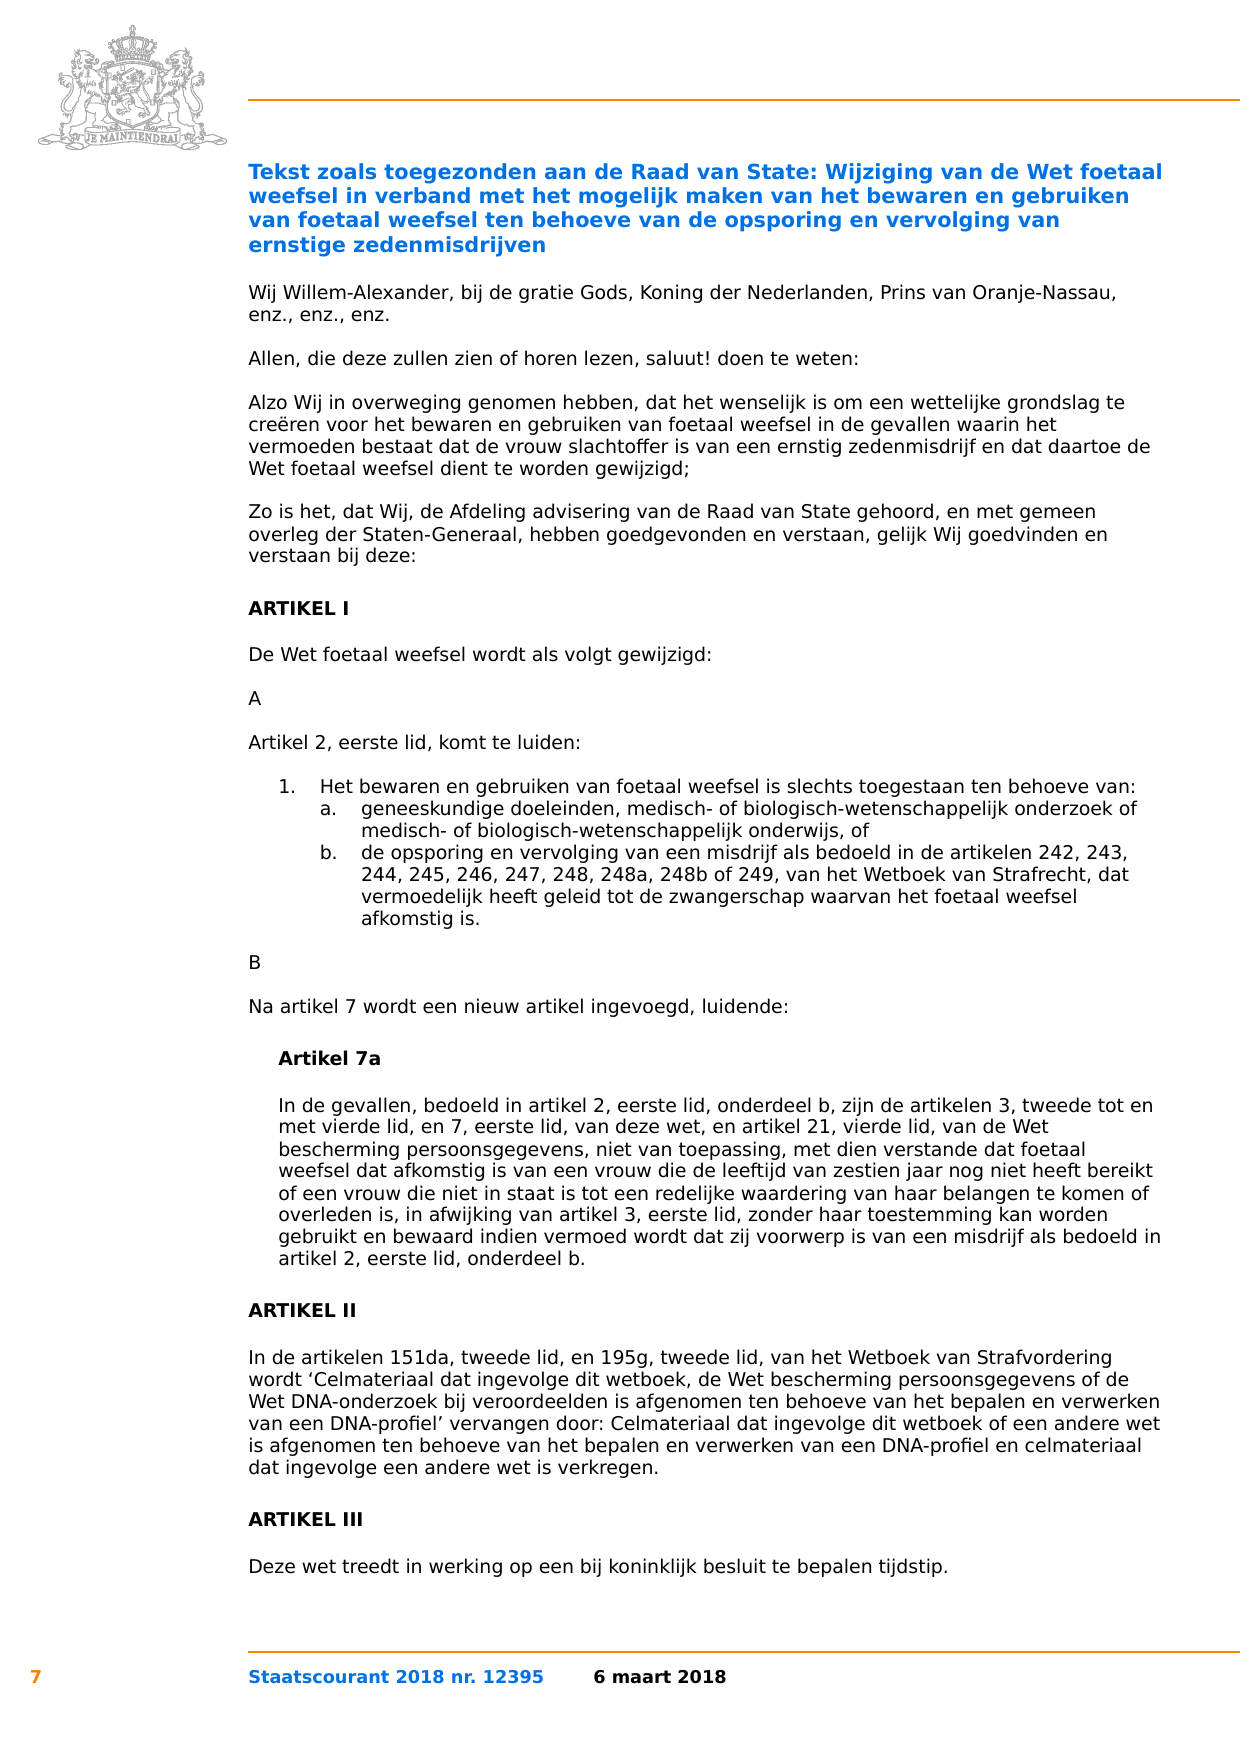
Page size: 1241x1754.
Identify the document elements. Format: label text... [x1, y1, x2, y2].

text Na artikel 7 wordt een nieuw artikel ingevoegd, luidende: [248, 996, 1163, 1017]
text Alzo Wij in overweging genomen hebben, dat het wenselijk is om een wettelijke grondslag te creëren voor het bewaren en gebruiken van foetaal weefsel in de gevallen waarin het vermoeden bestaat dat de vrouw slachtoffer is van een ernstig zedenmisdrijf en dat daartoe de Wet foetaal weefsel dient te worden gewijzigd; [248, 392, 1163, 479]
text b. de opsporing en vervolging van een misdrijf als bedoeld in de artikelen 242, 243, 244, 245, 246, 247, 248, 248a, 248b of 249, van het Wetboek van Strafrecht, dat vermoedelijk heeft geleid tot de zwangerschap waarvan het foetaal weefsel afkomstig is. [319, 842, 1163, 930]
text Deze wet treedt in werking op een bij koninklijk besluit te bepalen tijdstip. [248, 1556, 1163, 1578]
text Artikel 2, eerste lid, komt te luiden: [248, 732, 1163, 754]
subtitle ARTIKEL III [248, 1509, 1163, 1531]
text In de artikelen 151da, tweede lid, en 195g, tweede lid, van het Wetboek van Strafvordering wordt ‘Celmateriaal dat ingevolge dit wetboek, de Wet bescherming persoonsgegevens of de Wet DNA-onderzoek bij veroordeelden is afgenomen ten behoeve van het bepalen en verwerken van een DNA-profiel’ vervangen door: Celmateriaal dat ingevolge dit wetboek of een andere wet is afgenomen ten behoeve van het bepalen en verwerken van een DNA-profiel en celmateriaal dat ingevolge een andere wet is verkregen. [248, 1347, 1163, 1479]
text 1. Het bewaren en gebruiken van foetaal weefsel is slechts toegestaan ten behoeve van: [278, 776, 1163, 798]
subtitle ARTIKEL II [248, 1300, 1163, 1322]
text Zo is het, dat Wij, de Afdeling advisering van de Raad van State gehoord, en met gemeen overleg der Staten-Generaal, hebben goedgevonden en verstaan, gelijk Wij goedvinden en verstaan bij deze: [248, 501, 1163, 567]
text In de gevallen, bedoeld in artikel 2, eerste lid, onderdeel b, zijn de artikelen 3, tweede tot en met vierde lid, en 7, eerste lid, van deze wet, en artikel 21, vierde lid, van de Wet bescherming persoonsgegevens, niet van toepassing, met dien verstande dat foetaal weefsel dat afkomstig is van een vrouw die de leeftijd van zestien jaar nog niet heeft bereikt of een vrouw die niet in staat is tot een redelijke waardering van haar belangen te komen of overleden is, in afwijking van artikel 3, eerste lid, zonder haar toestemming kan worden gebruikt en bewaard indien vermoed wordt dat zij voorwerp is van een misdrijf als bedoeld in artikel 2, eerste lid, onderdeel b. [278, 1094, 1163, 1270]
picture [38, 25, 227, 150]
text a. geneeskundige doeleinden, medisch- of biologisch-wetenschappelijk onderzoek of medisch- of biologisch-wetenschappelijk onderwijs, of [319, 798, 1163, 842]
text A [248, 688, 1163, 710]
subtitle Tekst zoals toegezonden aan de Raad van State: Wijziging van de Wet foetaal weefsel in verband met het mogelijk maken van het bewaren en gebruiken van foetaal weefsel ten behoeve van de opsporing en vervolging van ernstige zedenmisdrijven [248, 160, 1163, 257]
text B [248, 952, 1163, 974]
text Allen, die deze zullen zien of horen lezen, saluut! doen te weten: [248, 348, 1163, 370]
subtitle Artikel 7a [278, 1047, 1163, 1069]
subtitle ARTIKEL I [248, 597, 1163, 619]
text De Wet foetaal weefsel wordt als volgt gewijzigd: [248, 644, 1163, 666]
text Wij Willem-Alexander, bij de gratie Gods, Koning der Nederlanden, Prins van Oranje-Nassau, enz., enz., enz. [248, 282, 1163, 326]
